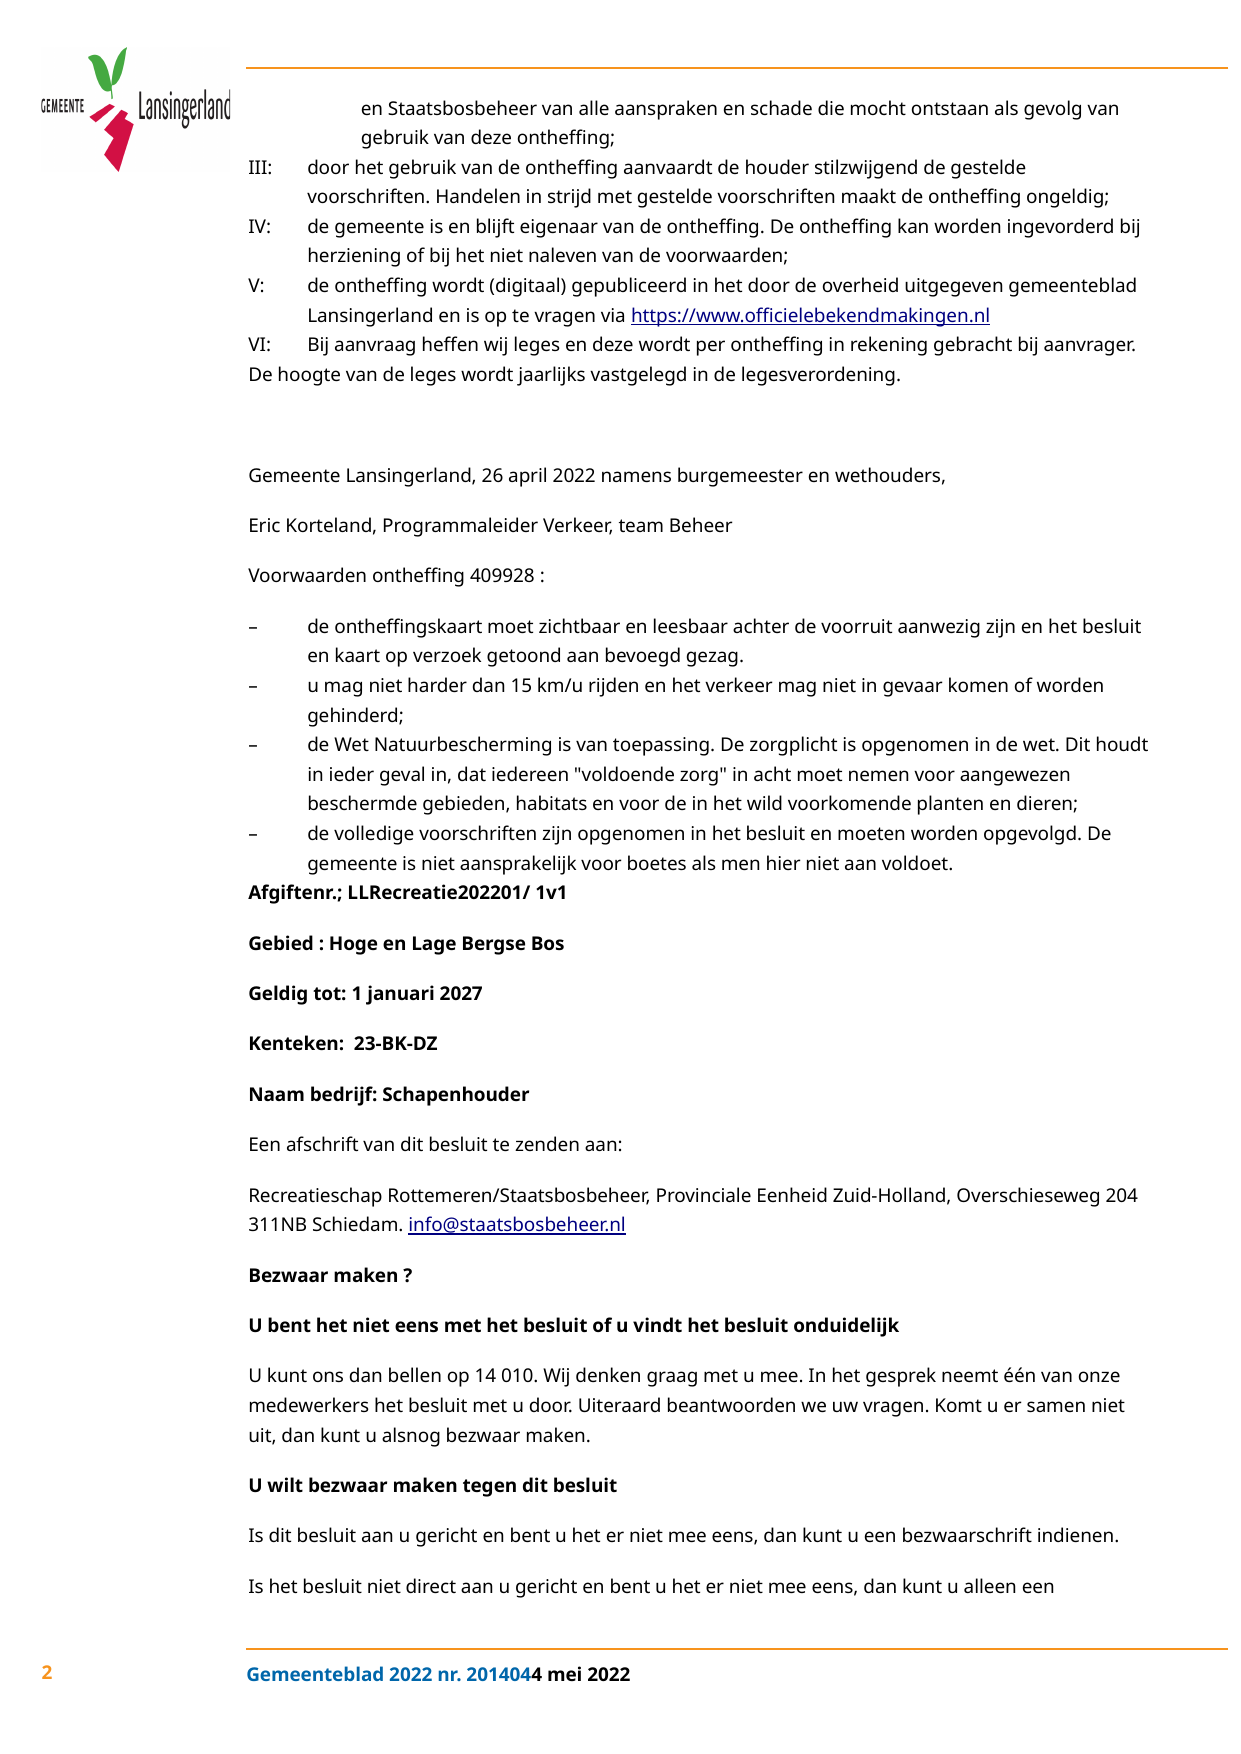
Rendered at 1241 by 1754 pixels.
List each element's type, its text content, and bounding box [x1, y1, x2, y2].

list Bij aanvraag heffen wij leges en deze wordt per ontheffing in rekening gebracht bij aanvrager. [248, 331, 1152, 357]
picture [41, 47, 231, 172]
text Gemeente Lansingerland, 26 april 2022 namens burgemeester en wethouders, [248, 462, 1152, 488]
text Eric Korteland, Programmaleider Verkeer, team Beheer [248, 512, 1152, 538]
text Een afschrift van dit besluit te zenden aan: [248, 1131, 1152, 1157]
list door het gebruik van de ontheffing aanvaardt de houder stilzwijgend de gestelde voorschriften. Handelen in strijd met gestelde voorschriften maakt de ontheffing ongeldig; [248, 154, 1152, 209]
text Recreatieschap Rottemeren/Staatsbosbeheer, Provinciale Eenheid Zuid-Holland, Overschieseweg 204 311NB Schiedam. info@staatsbosbeheer.nl [248, 1182, 1152, 1237]
text Gebied : Hoge en Lage Bergse Bos [248, 930, 1152, 956]
text U kunt ons dan bellen op 14 010. Wij denken graag met u mee. In het gesprek neemt één van onze medewerkers het besluit met u door. Uiteraard beantwoorden we uw vragen. Komt u er samen niet uit, dan kunt u alsnog bezwaar maken. [248, 1363, 1152, 1448]
text Geldig tot: 1 januari 2027 [248, 980, 1152, 1006]
text Bezwaar maken ? [248, 1262, 1152, 1288]
list en Staatsbosbeheer van alle aanspraken en schade die mocht ontstaan als gevolg van gebruik van deze ontheffing; [323, 95, 1152, 150]
text Is dit besluit aan u gericht en bent u het er niet mee eens, dan kunt u een bezwaarschrift indienen. [248, 1523, 1152, 1548]
list de ontheffing wordt (digitaal) gepubliceerd in het door de overheid uitgegeven gemeenteblad Lansingerland en is op te vragen via https://www.officielebekendmakingen.nl [248, 272, 1152, 328]
list de ontheffingskaart moet zichtbaar en leesbaar achter de voorruit aanwezig zijn en het besluit en kaart op verzoek getoond aan bevoegd gezag. [248, 613, 1152, 668]
text Naam bedrijf: Schapenhouder [248, 1081, 1152, 1107]
text Voorwaarden ontheffing 409928 : [248, 563, 1152, 588]
text U bent het niet eens met het besluit of u vindt het besluit onduidelijk [248, 1312, 1152, 1338]
list u mag niet harder dan 15 km/u rijden en het verkeer mag niet in gevaar komen of worden gehinderd; [248, 672, 1152, 728]
text Is het besluit niet direct aan u gericht en bent u het er niet mee eens, dan kunt u alleen een [248, 1573, 1152, 1599]
list de gemeente is en blijft eigenaar van de ontheffing. De ontheffing kan worden ingevorderd bij herziening of bij het niet naleven van de voorwaarden; [248, 213, 1152, 268]
list de volledige voorschriften zijn opgenomen in het besluit en moeten worden opgevolgd. De gemeente is niet aansprakelijk voor boetes als men hier niet aan voldoet. [248, 820, 1152, 876]
text De hoogte van de leges wordt jaarlijks vastgelegd in de legesverordening. [248, 361, 1152, 387]
text U wilt bezwaar maken tegen dit besluit [248, 1472, 1152, 1498]
text Kenteken: 23-BK-DZ [248, 1031, 1152, 1056]
text Afgiftenr.; LLRecreatie202201/ 1v1 [248, 879, 1152, 905]
list de Wet Natuurbescherming is van toepassing. De zorgplicht is opgenomen in de wet. Dit houdt in ieder geval in, dat iedereen "voldoende zorg" in acht moet nemen voor aangewezen beschermde gebieden, habitats en voor de in het wild voorkomende planten en dieren; [248, 731, 1152, 816]
